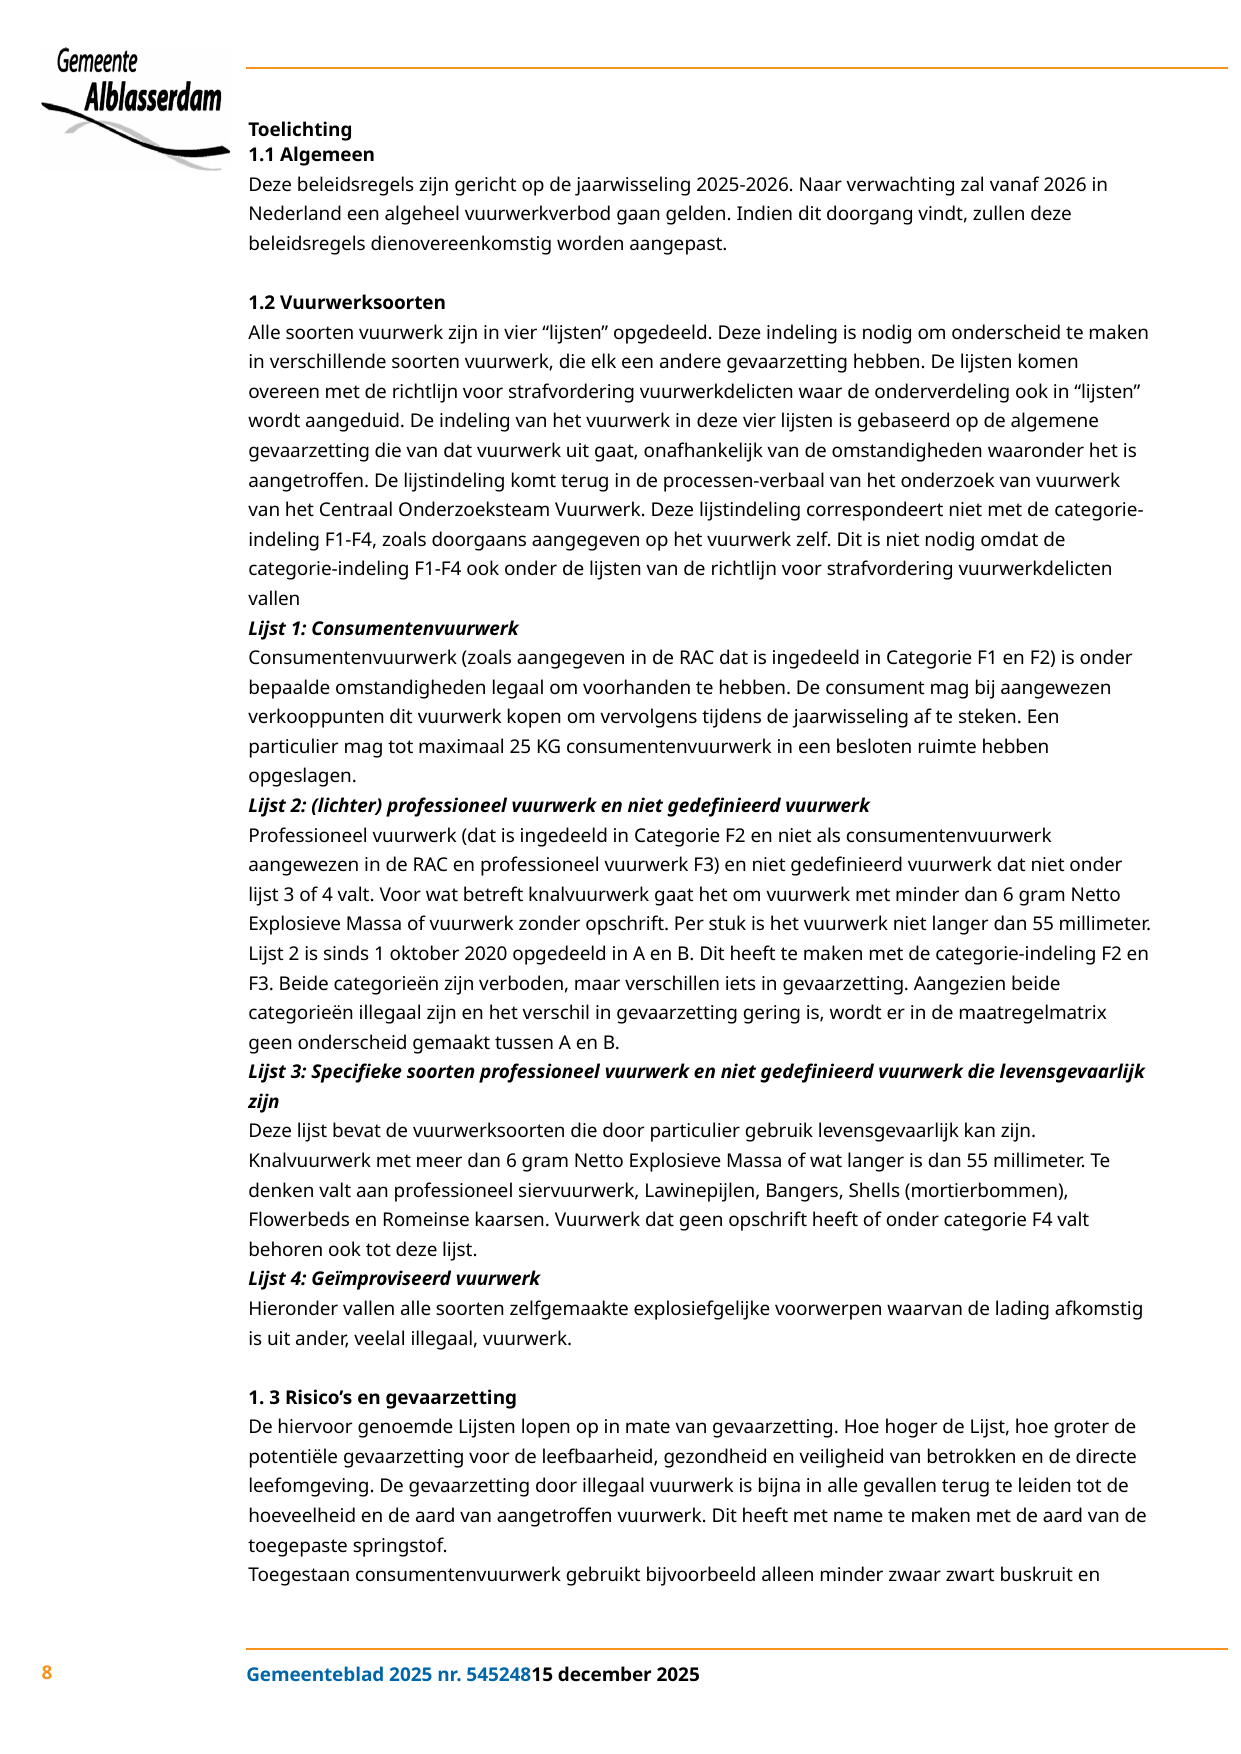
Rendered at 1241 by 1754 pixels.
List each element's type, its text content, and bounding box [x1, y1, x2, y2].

text Professioneel vuurwerk (dat is ingedeeld in Categorie F2 en niet als consumentenvuurwerk aangewezen in de RAC en professioneel vuurwerk F3) en niet gedefinieerd vuurwerk dat niet onder lijst 3 of 4 valt. Voor wat betreft knalvuurwerk gaat het om vuurwerk met minder dan 6 gram Netto Explosieve Massa of vuurwerk zonder opschrift. Per stuk is het vuurwerk niet langer dan 55 millimeter. [248, 822, 1152, 936]
text Consumentenvuurwerk (zoals aangegeven in de RAC dat is ingedeeld in Categorie F1 en F2) is onder bepaalde omstandigheden legaal om voorhanden te hebben. De consument mag bij aangewezen verkooppunten dit vuurwerk kopen om vervolgens tijdens de jaarwisseling af te steken. Een particulier mag tot maximaal 25 KG consumentenvuurwerk in een besloten ruimte hebben opgeslagen. [248, 644, 1152, 788]
text Lijst 2: (lichter) professioneel vuurwerk en niet gedefinieerd vuurwerk [248, 792, 1152, 818]
text Lijst 4: Geïmproviseerd vuurwerk [248, 1266, 1152, 1291]
text Toegestaan consumentenvuurwerk gebruikt bijvoorbeeld alleen minder zwaar zwart buskruit en [248, 1561, 1152, 1587]
text Alle soorten vuurwerk zijn in vier “lijsten” opgedeeld. Deze indeling is nodig om onderscheid te maken in verschillende soorten vuurwerk, die elk een andere gevaarzetting hebben. De lijsten komen overeen met de richtlijn voor strafvordering vuurwerkdelicten waar de onderverdeling ook in “lijsten” wordt aangeduid. De indeling van het vuurwerk in deze vier lijsten is gebaseerd op de algemene gevaarzetting die van dat vuurwerk uit gaat, onafhankelijk van de omstandigheden waaronder het is aangetroffen. De lijstindeling komt terug in de processen-verbaal van het onderzoek van vuurwerk van het Centraal Onderzoeksteam Vuurwerk. Deze lijstindeling correspondeert niet met de categorie-indeling F1-F4, zoals doorgaans aangegeven op het vuurwerk zelf. Dit is niet nodig omdat de categorie-indeling F1-F4 ook onder de lijsten van de richtlijn voor strafvordering vuurwerkdelicten vallen [248, 319, 1152, 611]
text Deze lijst bevat de vuurwerksoorten die door particulier gebruik levensgevaarlijk kan zijn. Knalvuurwerk met meer dan 6 gram Netto Explosieve Massa of wat langer is dan 55 millimeter. Te denken valt aan professioneel siervuurwerk, Lawinepijlen, Bangers, Shells (mortierbommen), Flowerbeds en Romeinse kaarsen. Vuurwerk dat geen opschrift heeft of onder categorie F4 valt behoren ook tot deze lijst. [248, 1118, 1152, 1262]
text Lijst 1: Consumentenvuurwerk [248, 615, 1152, 641]
picture [41, 47, 231, 172]
text Lijst 2 is sinds 1 oktober 2020 opgedeeld in A en B. Dit heeft te maken met de categorie-indeling F2 en F3. Beide categorieën zijn verboden, maar verschillen iets in gevaarzetting. Aangezien beide categorieën illegaal zijn en het verschil in gevaarzetting gering is, wordt er in de maatregelmatrix geen onderscheid gemaakt tussen A en B. [248, 940, 1152, 1055]
text De hiervoor genoemde Lijsten lopen op in mate van gevaarzetting. Hoe hoger de Lijst, hoe groter de potentiële gevaarzetting voor de leefbaarheid, gezondheid en veiligheid van betrokken en de directe leefomgeving. De gevaarzetting door illegaal vuurwerk is bijna in alle gevallen terug te leiden tot de hoeveelheid en de aard van aangetroffen vuurwerk. Dit heeft met name te maken met de aard van de toegepaste springstof. [248, 1413, 1152, 1558]
text Hieronder vallen alle soorten zelfgemaakte explosiefgelijke voorwerpen waarvan de lading afkomstig is uit ander, veelal illegaal, vuurwerk. [248, 1295, 1152, 1351]
text 1. 3 Risico’s en gevaarzetting [248, 1384, 1152, 1410]
text Toelichting [248, 116, 1152, 141]
text 1.2 Vuurwerksoorten [248, 289, 1152, 315]
text 1.1 Algemeen [248, 141, 1152, 167]
text Deze beleidsregels zijn gericht op de jaarwisseling 2025-2026. Naar verwachting zal vanaf 2026 in Nederland een algeheel vuurwerkverbod gaan gelden. Indien dit doorgang vindt, zullen deze beleidsregels dienovereenkomstig worden aangepast. [248, 171, 1152, 256]
text Lijst 3: Specifieke soorten professioneel vuurwerk en niet gedefinieerd vuurwerk die levensgevaarlijk zijn [248, 1058, 1152, 1114]
